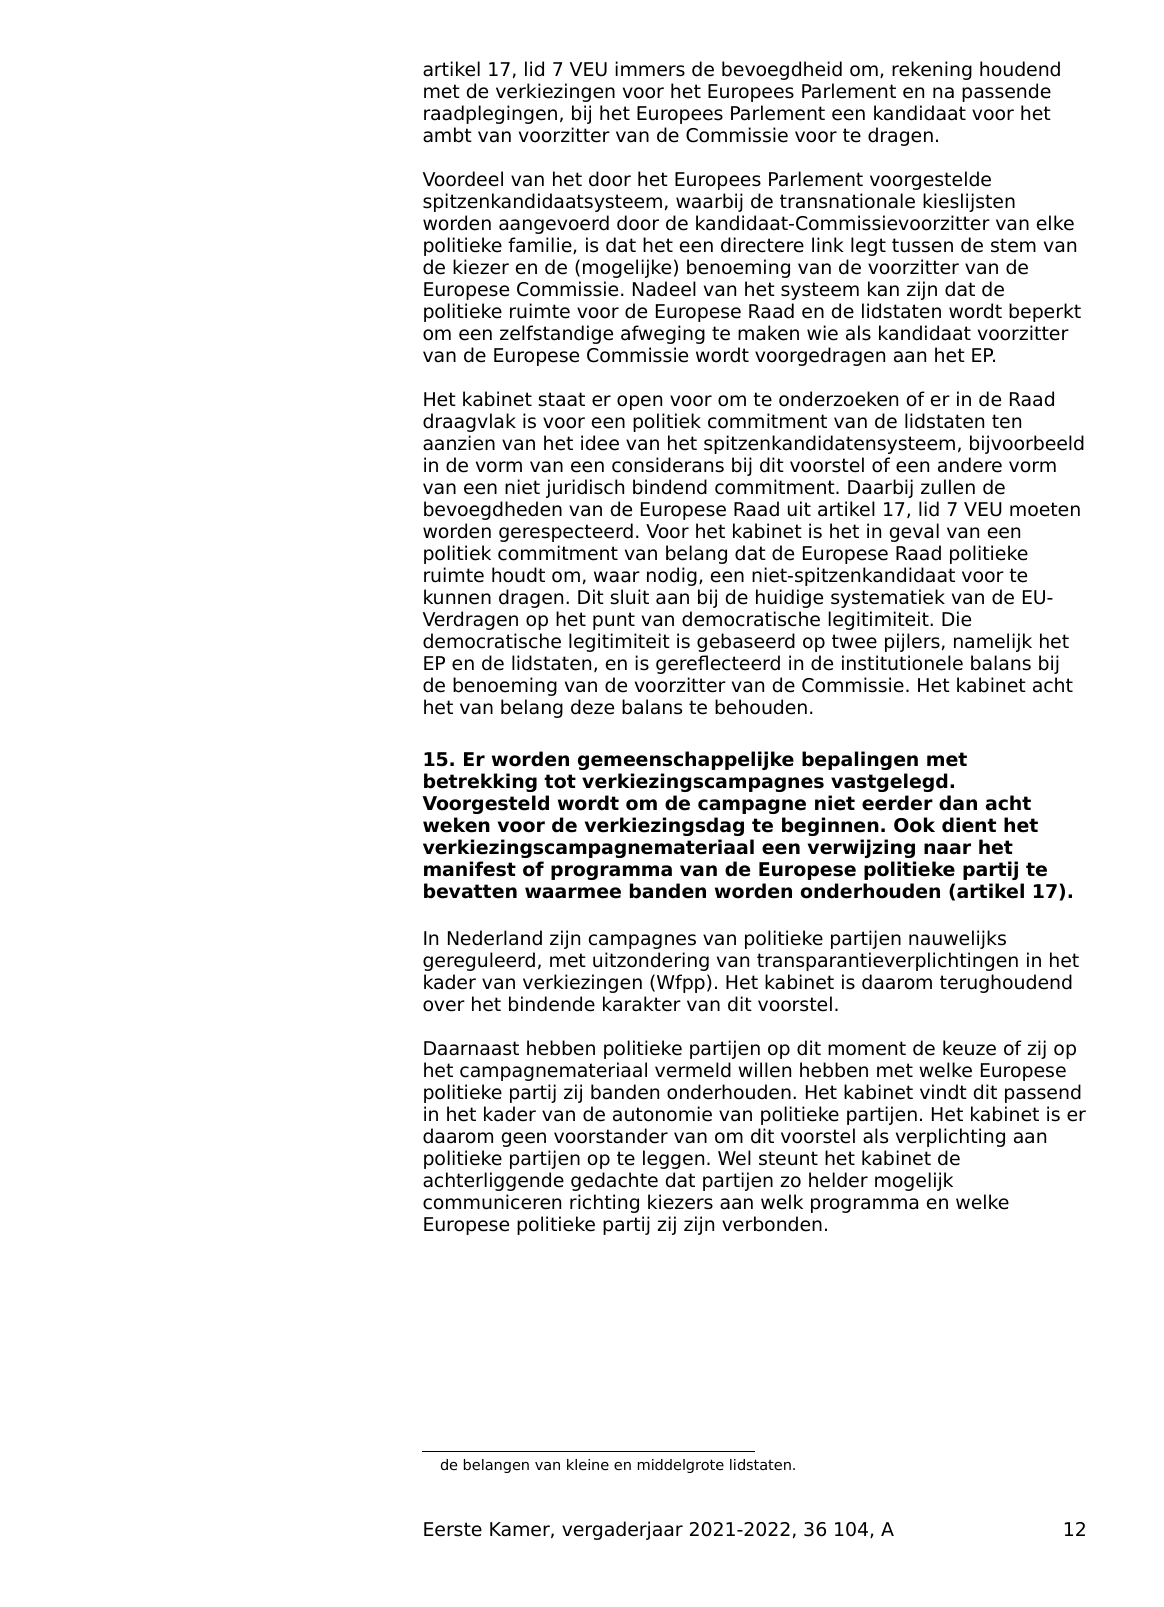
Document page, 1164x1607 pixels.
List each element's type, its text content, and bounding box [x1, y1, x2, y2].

subtitle 15. Er worden gemeenschappelijke bepalingen met betrekking tot verkiezingscampagnes vastgelegd. Voorgesteld wordt om de campagne niet eerder dan acht weken voor de verkiezingsdag te beginnen. Ook dient het verkiezingscampagnemateriaal een verwijzing naar het manifest of programma van de Europese politieke partij te bevatten waarmee banden worden onderhouden (artikel 17). [422, 749, 1087, 903]
text Daarnaast hebben politieke partijen op dit moment de keuze of zij op het campagnemateriaal vermeld willen hebben met welke Europese politieke partij zij banden onderhouden. Het kabinet vindt dit passend in het kader van de autonomie van politieke partijen. Het kabinet is er daarom geen voorstander van om dit voorstel als verplichting aan politieke partijen op te leggen. Wel steunt het kabinet de achterliggende gedachte dat partijen zo helder mogelijk communiceren richting kiezers aan welk programma en welke Europese politieke partij zij zijn verbonden. [422, 1038, 1087, 1236]
text In Nederland zijn campagnes van politieke partijen nauwelijks gereguleerd, met uitzondering van transparantieverplichtingen in het kader van verkiezingen (Wfpp). Het kabinet is daarom terughoudend over het bindende karakter van dit voorstel. [422, 928, 1087, 1016]
text de belangen van kleine en middelgrote lidstaten. [422, 1457, 1087, 1474]
text Voordeel van het door het Europees Parlement voorgestelde spitzenkandidaatsysteem, waarbij de transnationale kieslijsten worden aangevoerd door de kandidaat-Commissievoorzitter van elke politieke familie, is dat het een directere link legt tussen de stem van de kiezer en de (mogelijke) benoeming van de voorzitter van de Europese Commissie. Nadeel van het systeem kan zijn dat de politieke ruimte voor de Europese Raad en de lidstaten wordt beperkt om een zelfstandige afweging te maken wie als kandidaat voorzitter van de Europese Commissie wordt voorgedragen aan het EP. [422, 169, 1087, 367]
text artikel 17, lid 7 VEU immers de bevoegdheid om, rekening houdend met de verkiezingen voor het Europees Parlement en na passende raadplegingen, bij het Europees Parlement een kandidaat voor het ambt van voorzitter van de Commissie voor te dragen. [422, 59, 1087, 147]
text Het kabinet staat er open voor om te onderzoeken of er in de Raad draagvlak is voor een politiek commitment van de lidstaten ten aanzien van het idee van het spitzenkandidatensysteem, bijvoorbeeld in de vorm van een considerans bij dit voorstel of een andere vorm van een niet juridisch bindend commitment. Daarbij zullen de bevoegdheden van de Europese Raad uit artikel 17, lid 7 VEU moeten worden gerespecteerd. Voor het kabinet is het in geval van een politiek commitment van belang dat de Europese Raad politieke ruimte houdt om, waar nodig, een niet-spitzenkandidaat voor te kunnen dragen. Dit sluit aan bij de huidige systematiek van de EU-Verdragen op het punt van democratische legitimiteit. Die democratische legitimiteit is gebaseerd op twee pijlers, namelijk het EP en de lidstaten, en is gereflecteerd in de institutionele balans bij de benoeming van de voorzitter van de Commissie. Het kabinet acht het van belang deze balans te behouden. [422, 389, 1087, 719]
